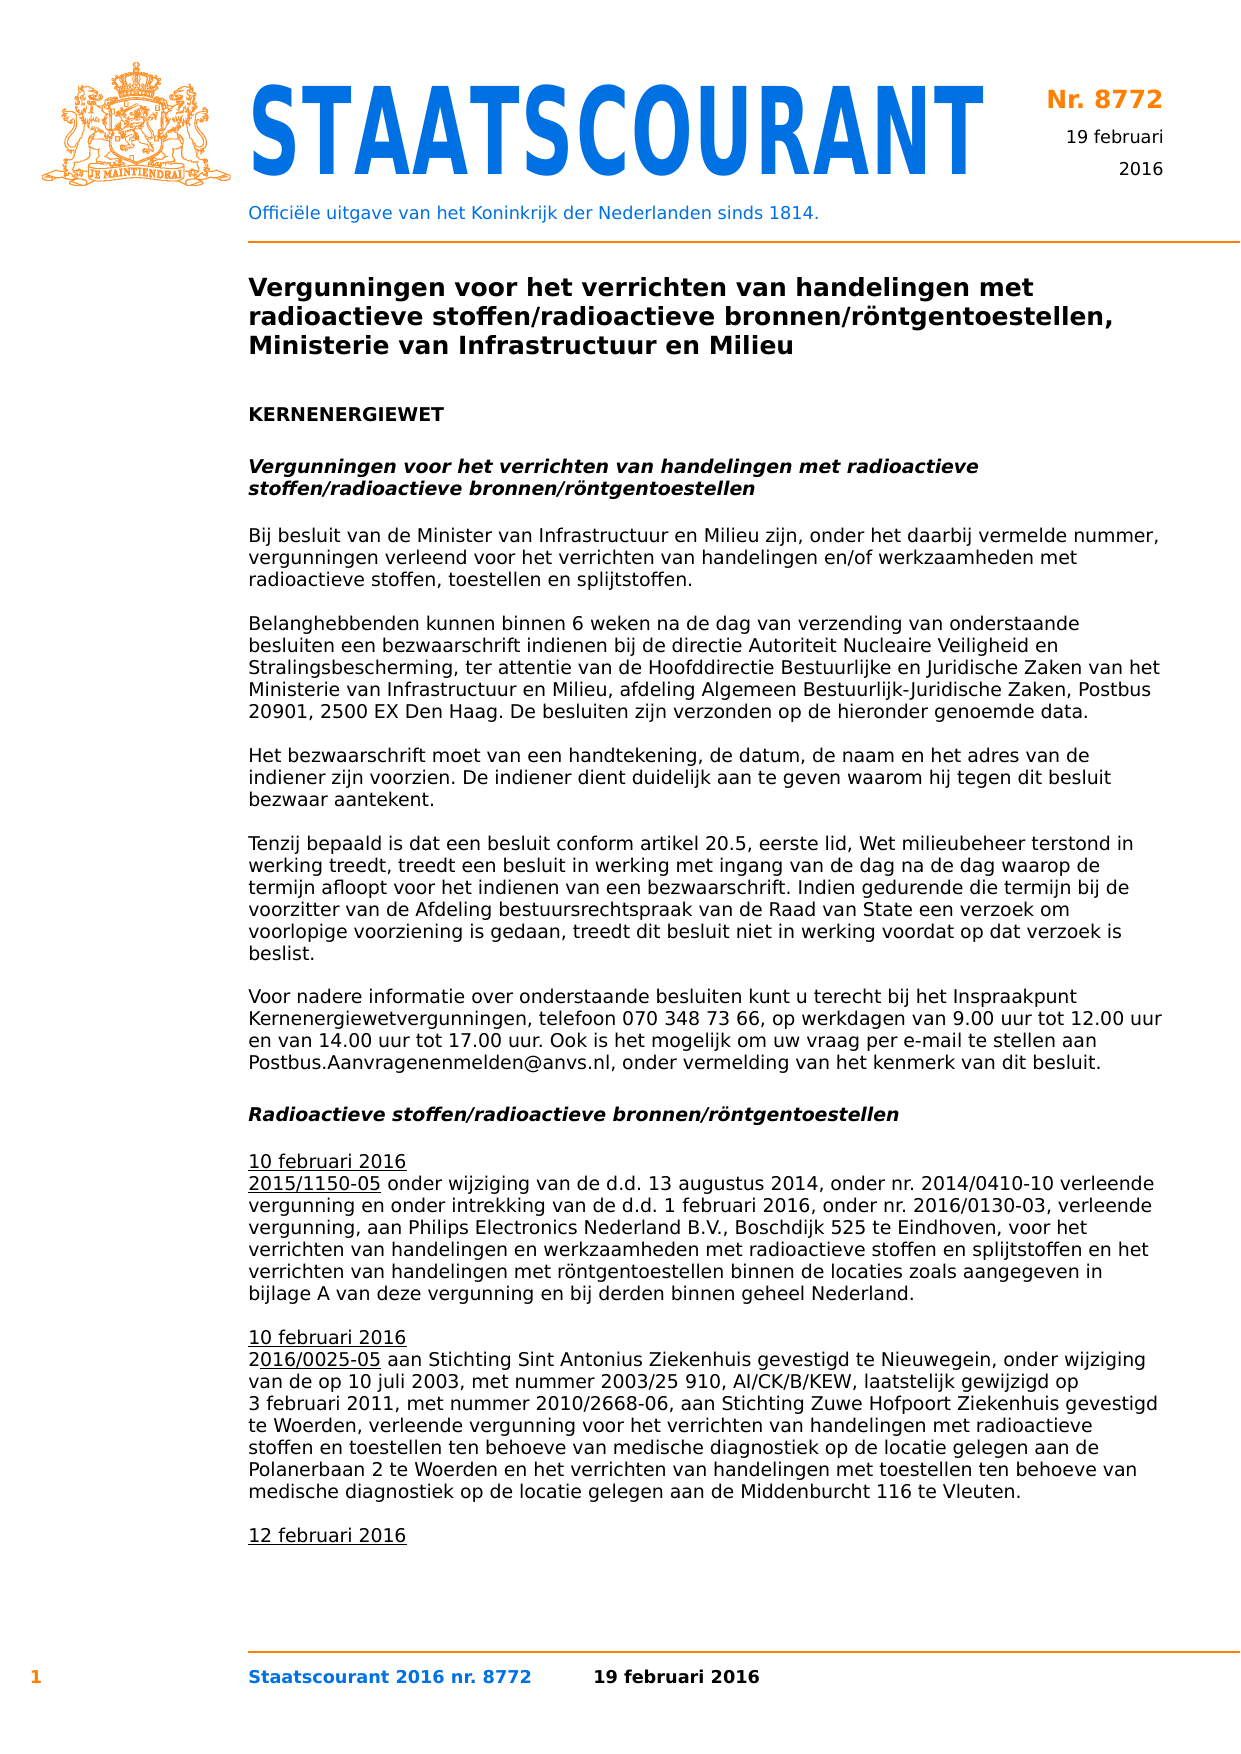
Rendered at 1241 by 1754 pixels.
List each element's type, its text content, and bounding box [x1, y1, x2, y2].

table_header Nr. 8772 [998, 62, 1240, 121]
picture [41, 62, 231, 186]
text 2015/1150-05 onder wijziging van de d.d. 13 augustus 2014, onder nr. 2014/0410-10 verleende vergunning en onder intrekking van de d.d. 1 februari 2016, onder nr. 2016/0130-03, verleende vergunning, aan Philips Electronics Nederland B.V., Boschdijk 525 te Eindhoven, voor het verrichten van handelingen en werkzaamheden met radioactieve stoffen en splijtstoffen en het verrichten van handelingen met röntgentoestellen binnen de locaties zoals aangegeven in bijlage A van deze vergunning en bij derden binnen geheel Nederland. [248, 1173, 1163, 1305]
subtitle Radioactieve stoffen/radioactieve bronnen/röntgentoestellen [248, 1104, 1163, 1126]
table_header [25, 62, 248, 241]
subtitle Vergunningen voor het verrichten van handelingen met radioactieve stoffen/radioactieve bronnen/röntgentoestellen, Ministerie van Infrastructuur en Milieu [248, 273, 1163, 361]
table_cell Officiële uitgave van het Koninkrijk der Nederlanden sinds 1814. [248, 203, 1240, 241]
text 2016/0025-05 aan Stichting Sint Antonius Ziekenhuis gevestigd te Nieuwegein, onder wijziging van de op 10 juli 2003, met nummer 2003/25 910, AI/CK/B/KEW, laatstelijk gewijzigd op 3 februari 2011, met nummer 2010/2668-06, aan Stichting Zuwe Hofpoort Ziekenhuis gevestigd te Woerden, verleende vergunning voor het verrichten van handelingen met radioactieve stoffen en toestellen ten behoeve van medische diagnostiek op de locatie gelegen aan de Polanerbaan 2 te Woerden en het verrichten van handelingen met toestellen ten behoeve van medische diagnostiek op de locatie gelegen aan de Middenburcht 116 te Vleuten. [248, 1349, 1163, 1503]
table_cell 2016 [998, 153, 1240, 203]
table_cell 19 februari [998, 121, 1240, 153]
text Bij besluit van de Minister van Infrastructuur en Milieu zijn, onder het daarbij vermelde nummer, vergunningen verleend voor het verrichten van handelingen en/of werkzaamheden met radioactieve stoffen, toestellen en splijtstoffen. [248, 525, 1163, 591]
subtitle Vergunningen voor het verrichten van handelingen met radioactieve stoffen/radioactieve bronnen/röntgentoestellen [248, 456, 1163, 500]
text Het bezwaarschrift moet van een handtekening, de datum, de naam en het adres van de indiener zijn voorzien. De indiener dient duidelijk aan te geven waarom hij tegen dit besluit bezwaar aantekent. [248, 745, 1163, 811]
text 10 februari 2016 [248, 1151, 1163, 1173]
text 12 februari 2016 [248, 1525, 1163, 1547]
text Tenzij bepaald is dat een besluit conform artikel 20.5, eerste lid, Wet milieubeheer terstond in werking treedt, treedt een besluit in werking met ingang van de dag na de dag waarop de termijn afloopt voor het indienen van een bezwaarschrift. Indien gedurende die termijn bij de voorzitter van de Afdeling bestuursrechtspraak van de Raad van State een verzoek om voorlopige voorziening is gedaan, treedt dit besluit niet in werking voordat op dat verzoek is beslist. [248, 833, 1163, 964]
text 10 februari 2016 [248, 1327, 1163, 1349]
table_header STAATSCOURANT [248, 62, 998, 203]
text Belanghebbenden kunnen binnen 6 weken na de dag van verzending van onderstaande besluiten een bezwaarschrift indienen bij de directie Autoriteit Nucleaire Veiligheid en Stralingsbescherming, ter attentie van de Hoofddirectie Bestuurlijke en Juridische Zaken van het Ministerie van Infrastructuur en Milieu, afdeling Algemeen Bestuurlijk-Juridische Zaken, Postbus 20901, 2500 EX Den Haag. De besluiten zijn verzonden op de hieronder genoemde data. [248, 613, 1163, 723]
text Voor nadere informatie over onderstaande besluiten kunt u terecht bij het Inspraakpunt Kernenergiewetvergunningen, telefoon 070 348 73 66, op werkdagen van 9.00 uur tot 12.00 uur en van 14.00 uur tot 17.00 uur. Ook is het mogelijk om uw vraag per e-mail te stellen aan Postbus.Aanvragenenmelden@anvs.nl, onder vermelding van het kenmerk van dit besluit. [248, 986, 1163, 1074]
subtitle KERNENERGIEWET [248, 404, 1163, 426]
